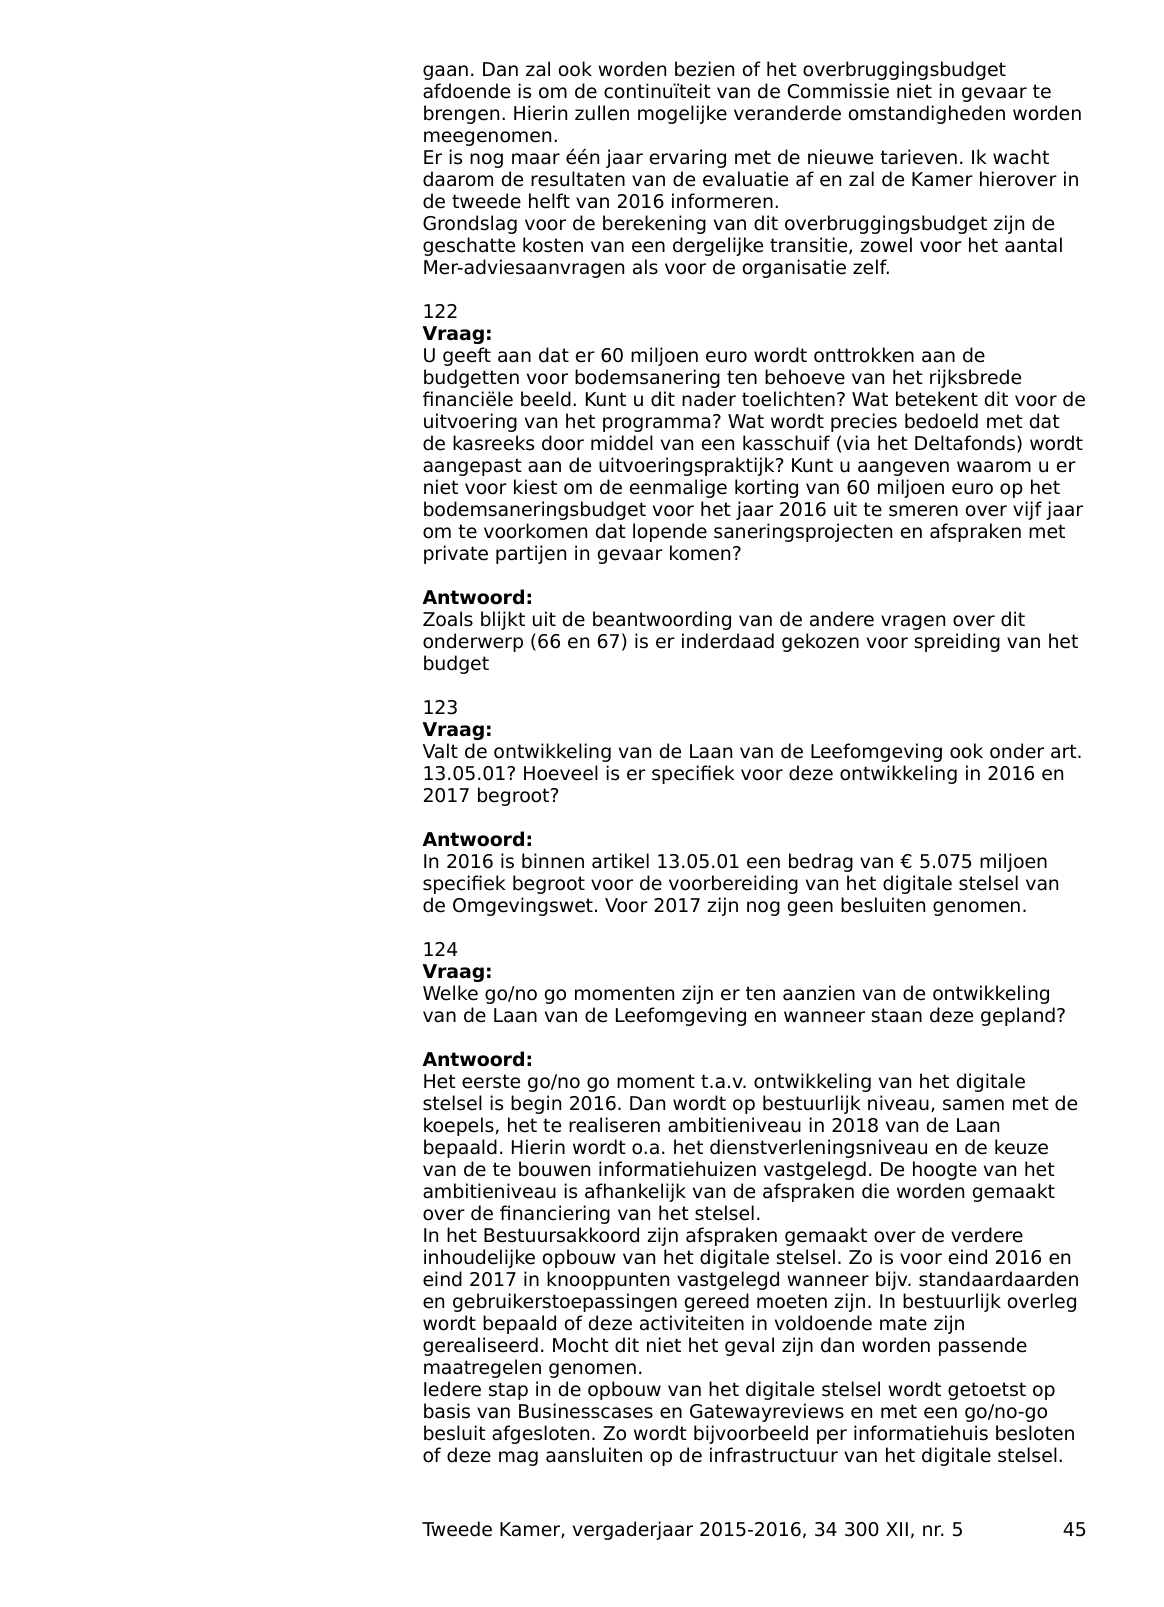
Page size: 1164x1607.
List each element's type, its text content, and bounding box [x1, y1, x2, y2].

text Antwoord: [422, 587, 1087, 609]
text gaan. Dan zal ook worden bezien of het overbruggingsbudget afdoende is om de continuïteit van de Commissie niet in gevaar te brengen. Hierin zullen mogelijke veranderde omstandigheden worden meegenomen. [422, 59, 1087, 147]
text 123 [422, 697, 1087, 719]
text Zoals blijkt uit de beantwoording van de andere vragen over dit onderwerp (66 en 67) is er inderdaad gekozen voor spreiding van het budget [422, 609, 1087, 675]
text Grondslag voor de berekening van dit overbruggingsbudget zijn de geschatte kosten van een dergelijke transitie, zowel voor het aantal Mer-adviesaanvragen als voor de organisatie zelf. [422, 213, 1087, 279]
text Valt de ontwikkeling van de Laan van de Leefomgeving ook onder art. 13.05.01? Hoeveel is er specifiek voor deze ontwikkeling in 2016 en 2017 begroot? [422, 741, 1087, 807]
text 124 [422, 939, 1087, 961]
text Er is nog maar één jaar ervaring met de nieuwe tarieven. Ik wacht daarom de resultaten van de evaluatie af en zal de Kamer hierover in de tweede helft van 2016 informeren. [422, 147, 1087, 213]
text Iedere stap in de opbouw van het digitale stelsel wordt getoetst op basis van Businesscases en Gatewayreviews en met een go/no-go besluit afgesloten. Zo wordt bijvoorbeeld per informatiehuis besloten of deze mag aansluiten op de infrastructuur van het digitale stelsel. [422, 1379, 1087, 1467]
text Vraag: [422, 719, 1087, 741]
text U geeft aan dat er 60 miljoen euro wordt onttrokken aan de budgetten voor bodemsanering ten behoeve van het rijksbrede financiële beeld. Kunt u dit nader toelichten? Wat betekent dit voor de uitvoering van het programma? Wat wordt precies bedoeld met dat de kasreeks door middel van een kasschuif (via het Deltafonds) wordt aangepast aan de uitvoeringspraktijk? Kunt u aangeven waarom u er niet voor kiest om de eenmalige korting van 60 miljoen euro op het bodemsaneringsbudget voor het jaar 2016 uit te smeren over vijf jaar om te voorkomen dat lopende saneringsprojecten en afspraken met private partijen in gevaar komen? [422, 345, 1087, 565]
text 122 [422, 301, 1087, 323]
text In het Bestuursakkoord zijn afspraken gemaakt over de verdere inhoudelijke opbouw van het digitale stelsel. Zo is voor eind 2016 en eind 2017 in knooppunten vastgelegd wanneer bijv. standaardaarden en gebruikerstoepassingen gereed moeten zijn. In bestuurlijk overleg wordt bepaald of deze activiteiten in voldoende mate zijn gerealiseerd. Mocht dit niet het geval zijn dan worden passende maatregelen genomen. [422, 1225, 1087, 1379]
text Vraag: [422, 961, 1087, 983]
text Welke go/no go momenten zijn er ten aanzien van de ontwikkeling van de Laan van de Leefomgeving en wanneer staan deze gepland? [422, 983, 1087, 1027]
text Het eerste go/no go moment t.a.v. ontwikkeling van het digitale stelsel is begin 2016. Dan wordt op bestuurlijk niveau, samen met de koepels, het te realiseren ambitieniveau in 2018 van de Laan bepaald. Hierin wordt o.a. het dienstverleningsniveau en de keuze van de te bouwen informatiehuizen vastgelegd. De hoogte van het ambitieniveau is afhankelijk van de afspraken die worden gemaakt over de financiering van het stelsel. [422, 1071, 1087, 1225]
text In 2016 is binnen artikel 13.05.01 een bedrag van € 5.075 miljoen specifiek begroot voor de voorbereiding van het digitale stelsel van de Omgevingswet. Voor 2017 zijn nog geen besluiten genomen. [422, 851, 1087, 917]
text Vraag: [422, 323, 1087, 345]
text Antwoord: [422, 1049, 1087, 1071]
text Antwoord: [422, 829, 1087, 851]
